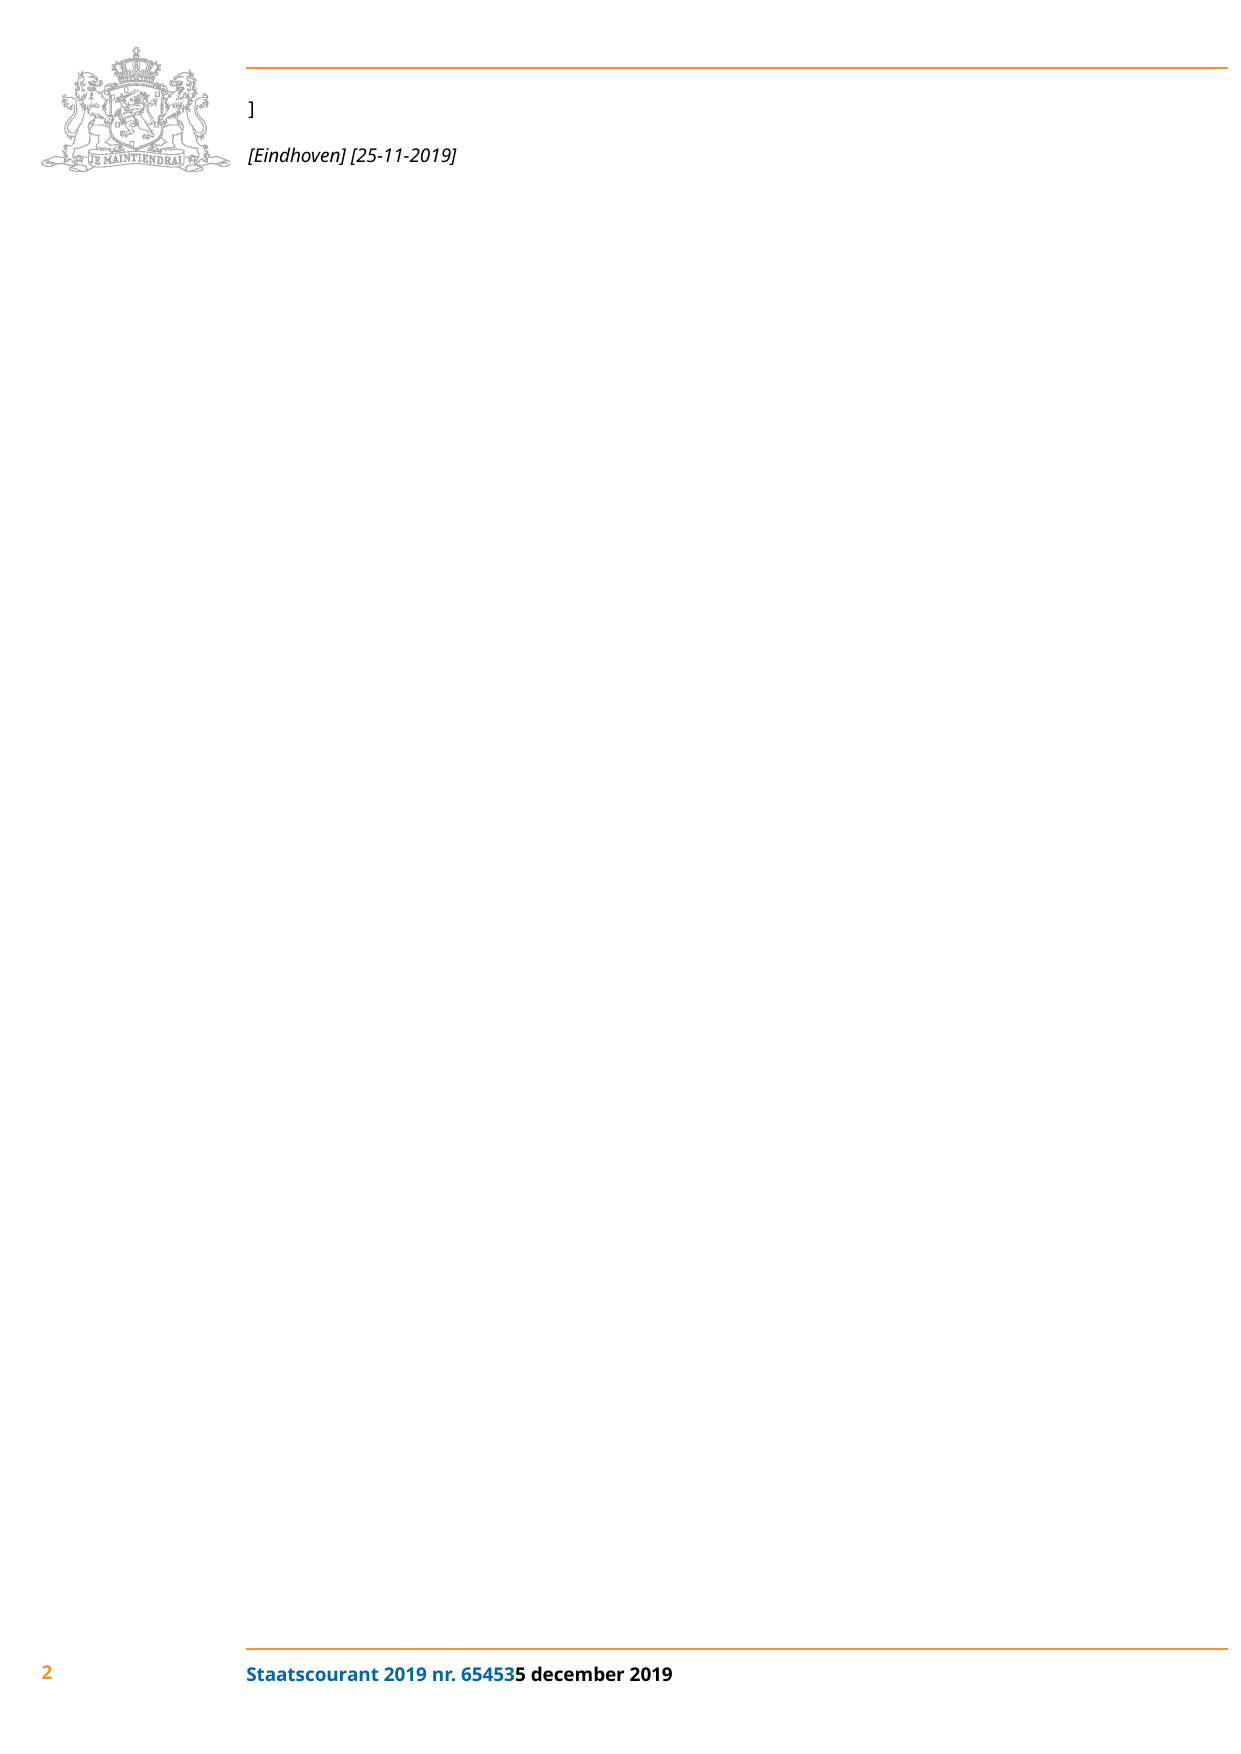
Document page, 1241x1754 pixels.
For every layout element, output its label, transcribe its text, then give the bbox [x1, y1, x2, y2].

text ] [248, 95, 1152, 121]
text [Eindhoven] [25-11-2019] [248, 143, 1152, 168]
picture [41, 47, 231, 172]
